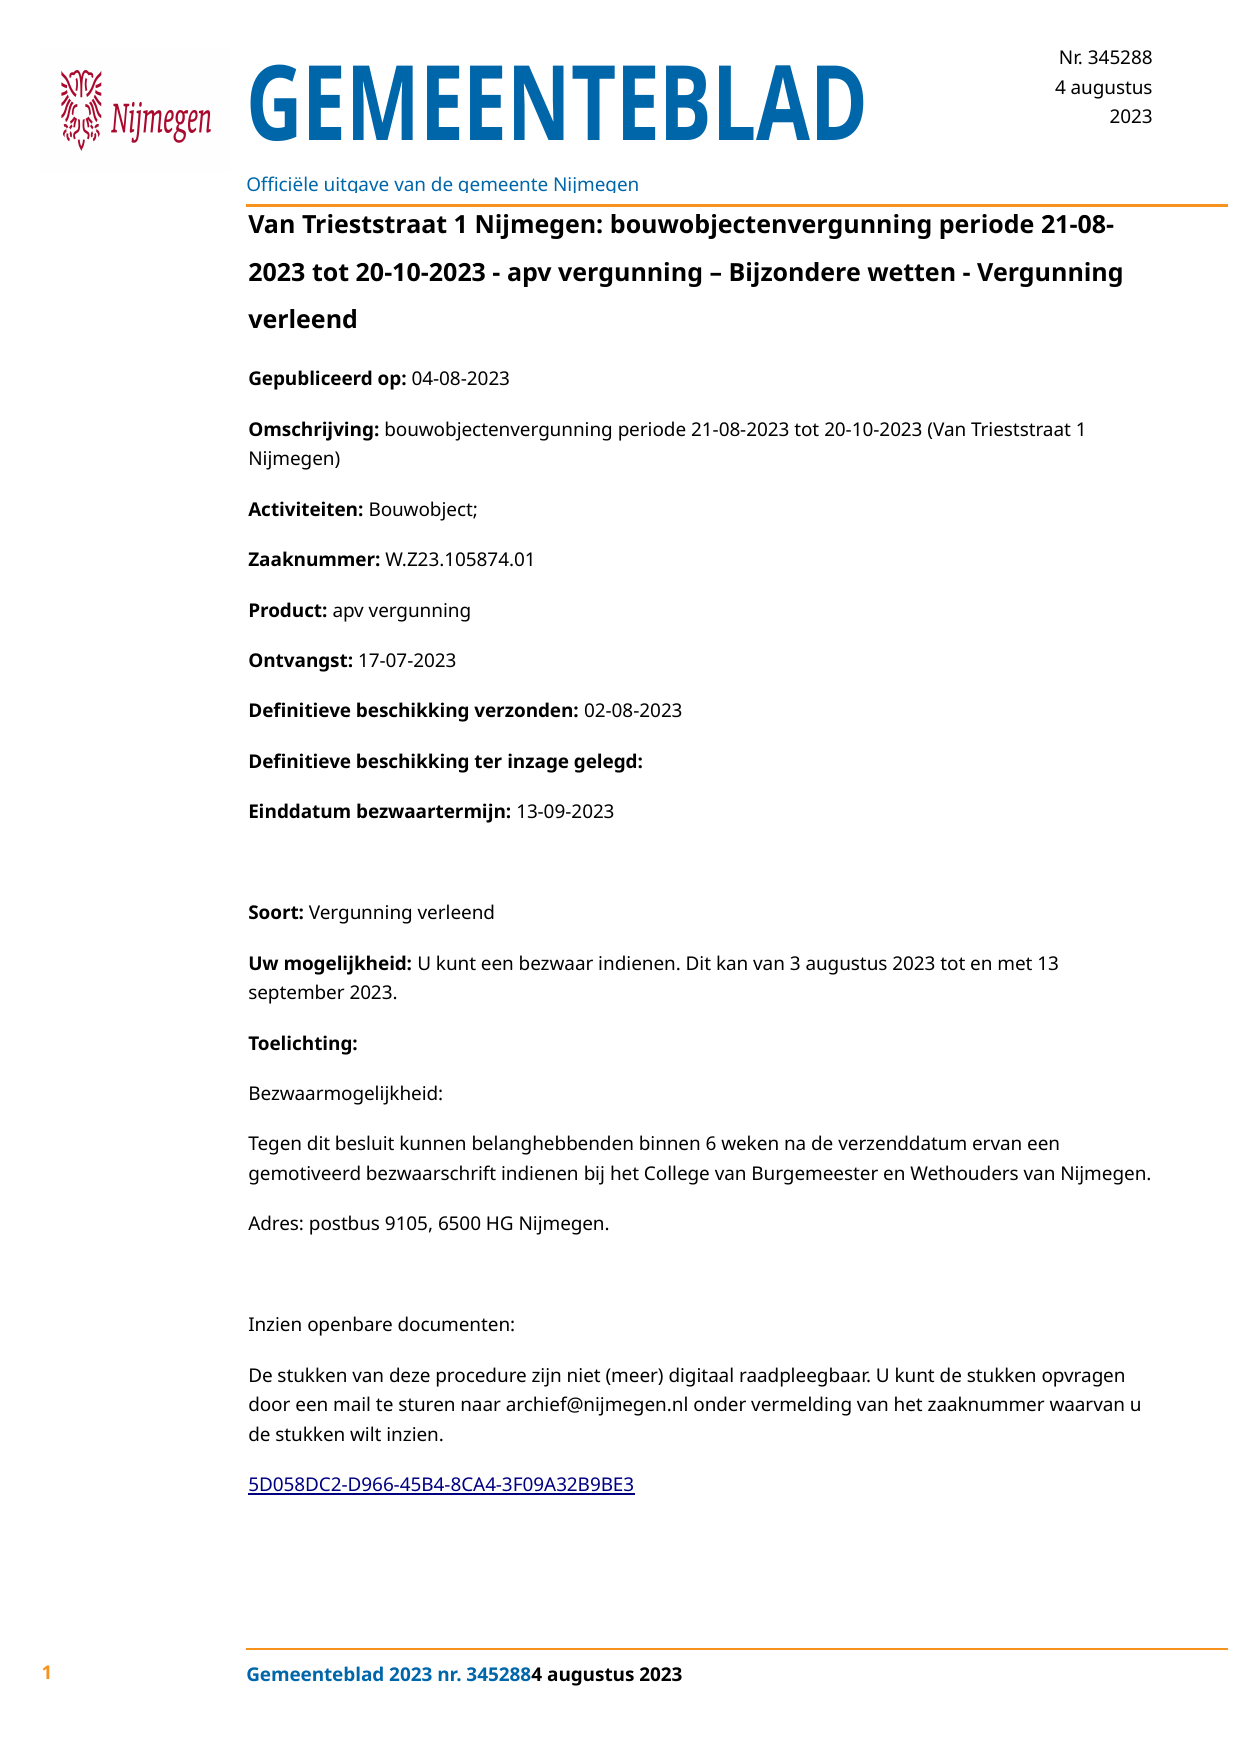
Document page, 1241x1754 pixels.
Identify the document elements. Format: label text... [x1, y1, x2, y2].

picture [41, 47, 231, 172]
text Gepubliceerd op: 04-08-2023 [248, 366, 1152, 391]
text Van Trieststraat 1 Nijmegen: bouwobjectenvergunning periode 21-08-2023 tot 20-10-2023 - apv vergunning – Bijzondere wetten - Vergunning verleend [248, 207, 1152, 336]
text Einddatum bezwaartermijn: 13-09-2023 [248, 798, 1152, 824]
text Inzien openbare documenten: [248, 1311, 1152, 1337]
text Definitieve beschikking verzonden: 02-08-2023 [248, 698, 1152, 723]
text Definitieve beschikking ter inzage gelegd: [248, 748, 1152, 774]
text Bezwaarmogelijkheid: [248, 1080, 1152, 1106]
text 5D058DC2-D966-45B4-8CA4-3F09A32B9BE3 [248, 1471, 1152, 1497]
text Soort: Vergunning verleend [248, 899, 1152, 925]
text Ontvangst: 17-07-2023 [248, 647, 1152, 673]
text Tegen dit besluit kunnen belanghebbenden binnen 6 weken na de verzenddatum ervan een gemotiveerd bezwaarschrift indienen bij het College van Burgemeester en Wethouders van Nijmegen. [248, 1131, 1152, 1186]
text Zaaknummer: W.Z23.105874.01 [248, 546, 1152, 572]
text De stukken van deze procedure zijn niet (meer) digitaal raadpleegbaar. U kunt de stukken opvragen door een mail te sturen naar archief@nijmegen.nl onder vermelding van het zaaknummer waarvan u de stukken wilt inzien. [248, 1362, 1152, 1447]
text Uw mogelijkheid: U kunt een bezwaar indienen. Dit kan van 3 augustus 2023 tot en met 13 september 2023. [248, 950, 1152, 1005]
text Toelichting: [248, 1030, 1152, 1055]
text Adres: postbus 9105, 6500 HG Nijmegen. [248, 1211, 1152, 1236]
text Omschrijving: bouwobjectenvergunning periode 21-08-2023 tot 20-10-2023 (Van Trieststraat 1 Nijmegen) [248, 416, 1152, 471]
text Product: apv vergunning [248, 597, 1152, 622]
text Activiteiten: Bouwobject; [248, 496, 1152, 522]
